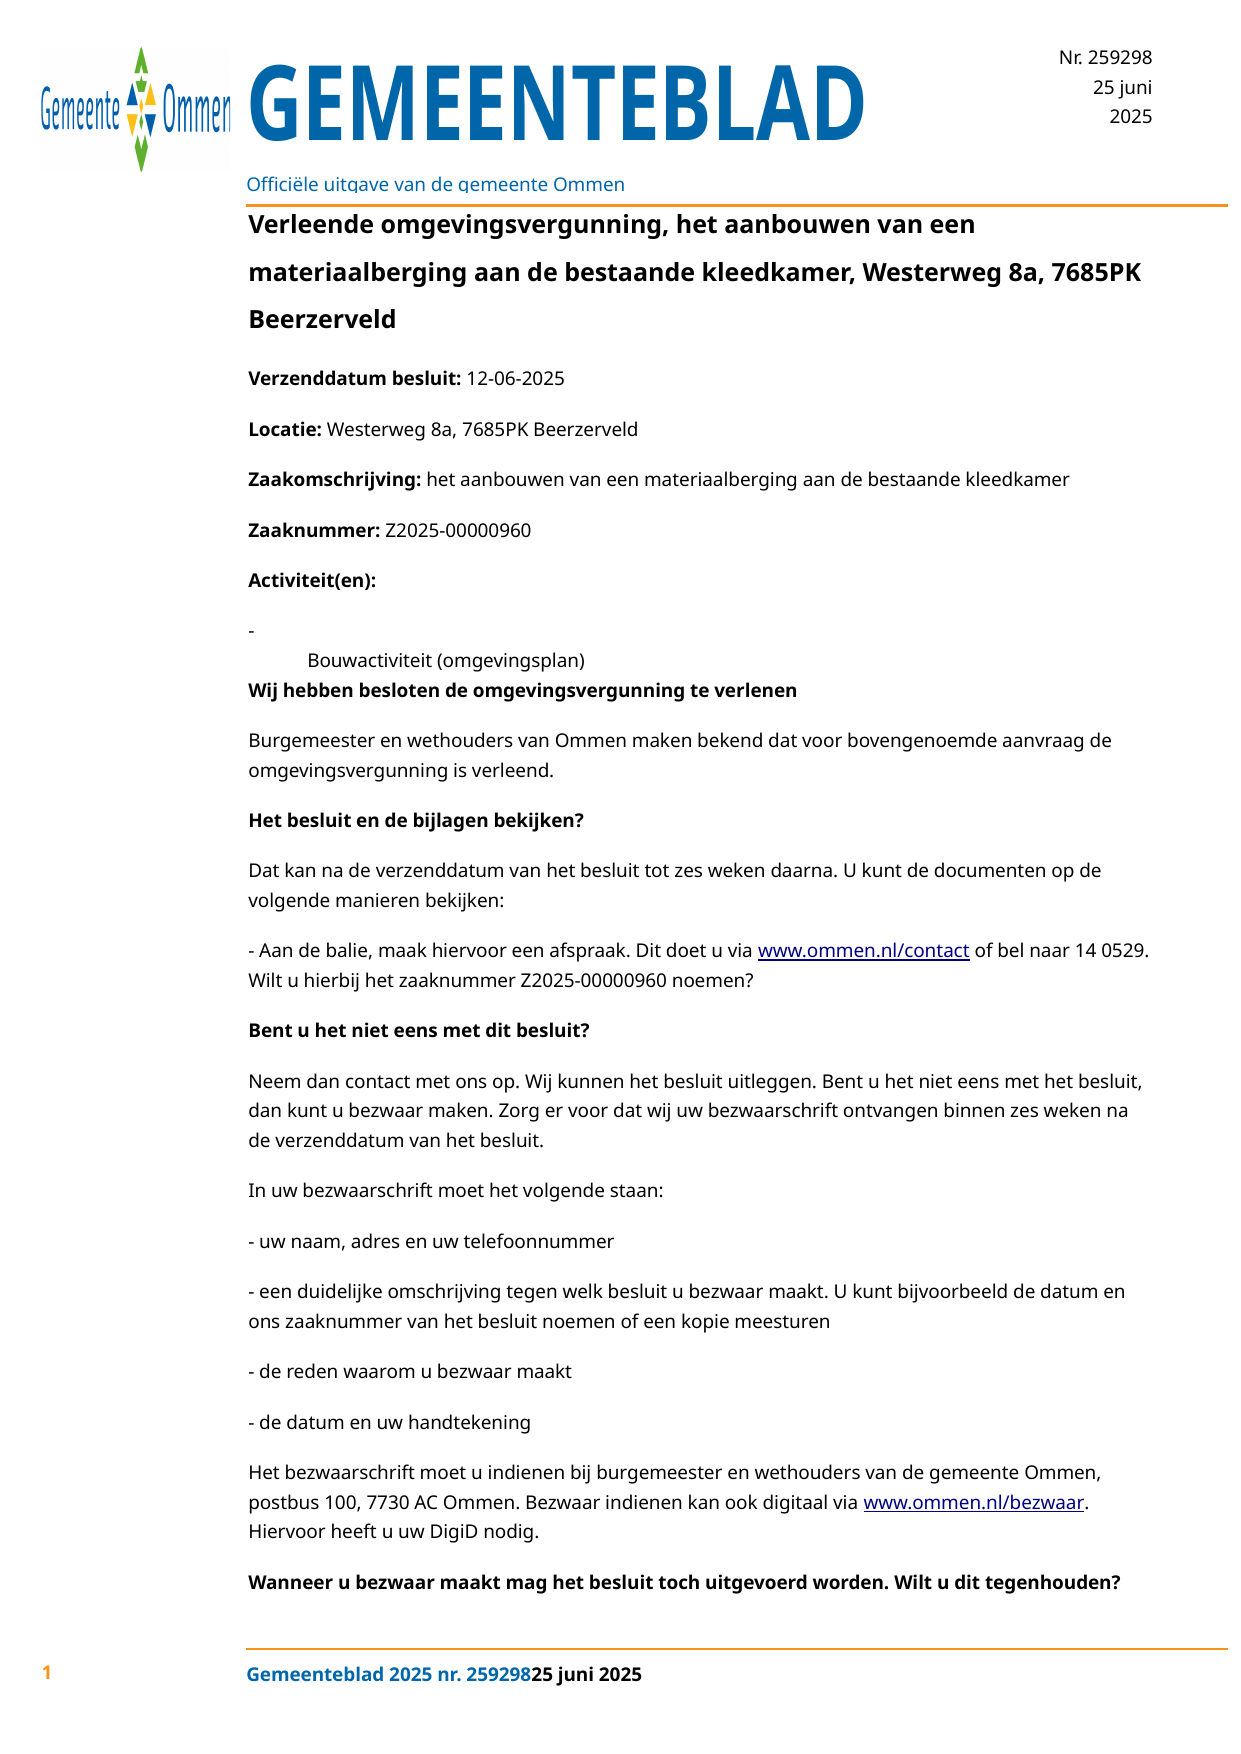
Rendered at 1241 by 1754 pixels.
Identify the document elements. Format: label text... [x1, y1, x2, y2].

text Het bezwaarschrift moet u indienen bij burgemeester en wethouders van de gemeente Ommen, postbus 100, 7730 AC Ommen. Bezwaar indienen kan ook digitaal via www.ommen.nl/bezwaar. Hiervoor heeft u uw DigiD nodig. [248, 1459, 1152, 1544]
text Dat kan na de verzenddatum van het besluit tot zes weken daarna. U kunt de documenten op de volgende manieren bekijken: [248, 858, 1152, 913]
text Het besluit en de bijlagen bekijken? [248, 807, 1152, 833]
text Zaaknummer: Z2025-00000960 [248, 517, 1152, 542]
list Bouwactiviteit (omgevingsplan) [248, 647, 1152, 673]
text Wij hebben besloten de omgevingsvergunning te verlenen [248, 677, 1152, 702]
text Verzenddatum besluit: 12-06-2025 [248, 366, 1152, 391]
text Bent u het niet eens met dit besluit? [248, 1018, 1152, 1043]
text - een duidelijke omschrijving tegen welk besluit u bezwaar maakt. U kunt bijvoorbeeld de datum en ons zaaknummer van het besluit noemen of een kopie meesturen [248, 1278, 1152, 1334]
text - Aan de balie, maak hiervoor een afspraak. Dit doet u via www.ommen.nl/contact of bel naar 14 0529. Wilt u hierbij het zaaknummer Z2025-00000960 noemen? [248, 938, 1152, 993]
text In uw bezwaarschrift moet het volgende staan: [248, 1178, 1152, 1203]
text Neem dan contact met ons op. Wij kunnen het besluit uitleggen. Bent u het niet eens met het besluit, dan kunt u bezwaar maken. Zorg er voor dat wij uw bezwaarschrift ontvangen binnen zes weken na de verzenddatum van het besluit. [248, 1068, 1152, 1153]
text - de datum en uw handtekening [248, 1409, 1152, 1434]
text - uw naam, adres en uw telefoonnummer [248, 1228, 1152, 1254]
picture [41, 47, 231, 172]
text Burgemeester en wethouders van Ommen maken bekend dat voor bovengenoemde aanvraag de omgevingsvergunning is verleend. [248, 727, 1152, 782]
text Verleende omgevingsvergunning, het aanbouwen van een materiaalberging aan de bestaande kleedkamer, Westerweg 8a, 7685PK Beerzerveld [248, 207, 1152, 336]
text - de reden waarom u bezwaar maakt [248, 1358, 1152, 1384]
text Activiteit(en): [248, 567, 1152, 593]
text Locatie: Westerweg 8a, 7685PK Beerzerveld [248, 416, 1152, 442]
text Zaakomschrijving: het aanbouwen van een materiaalberging aan de bestaande kleedkamer [248, 466, 1152, 492]
text Wanneer u bezwaar maakt mag het besluit toch uitgevoerd worden. Wilt u dit tegenhouden? [248, 1569, 1152, 1594]
